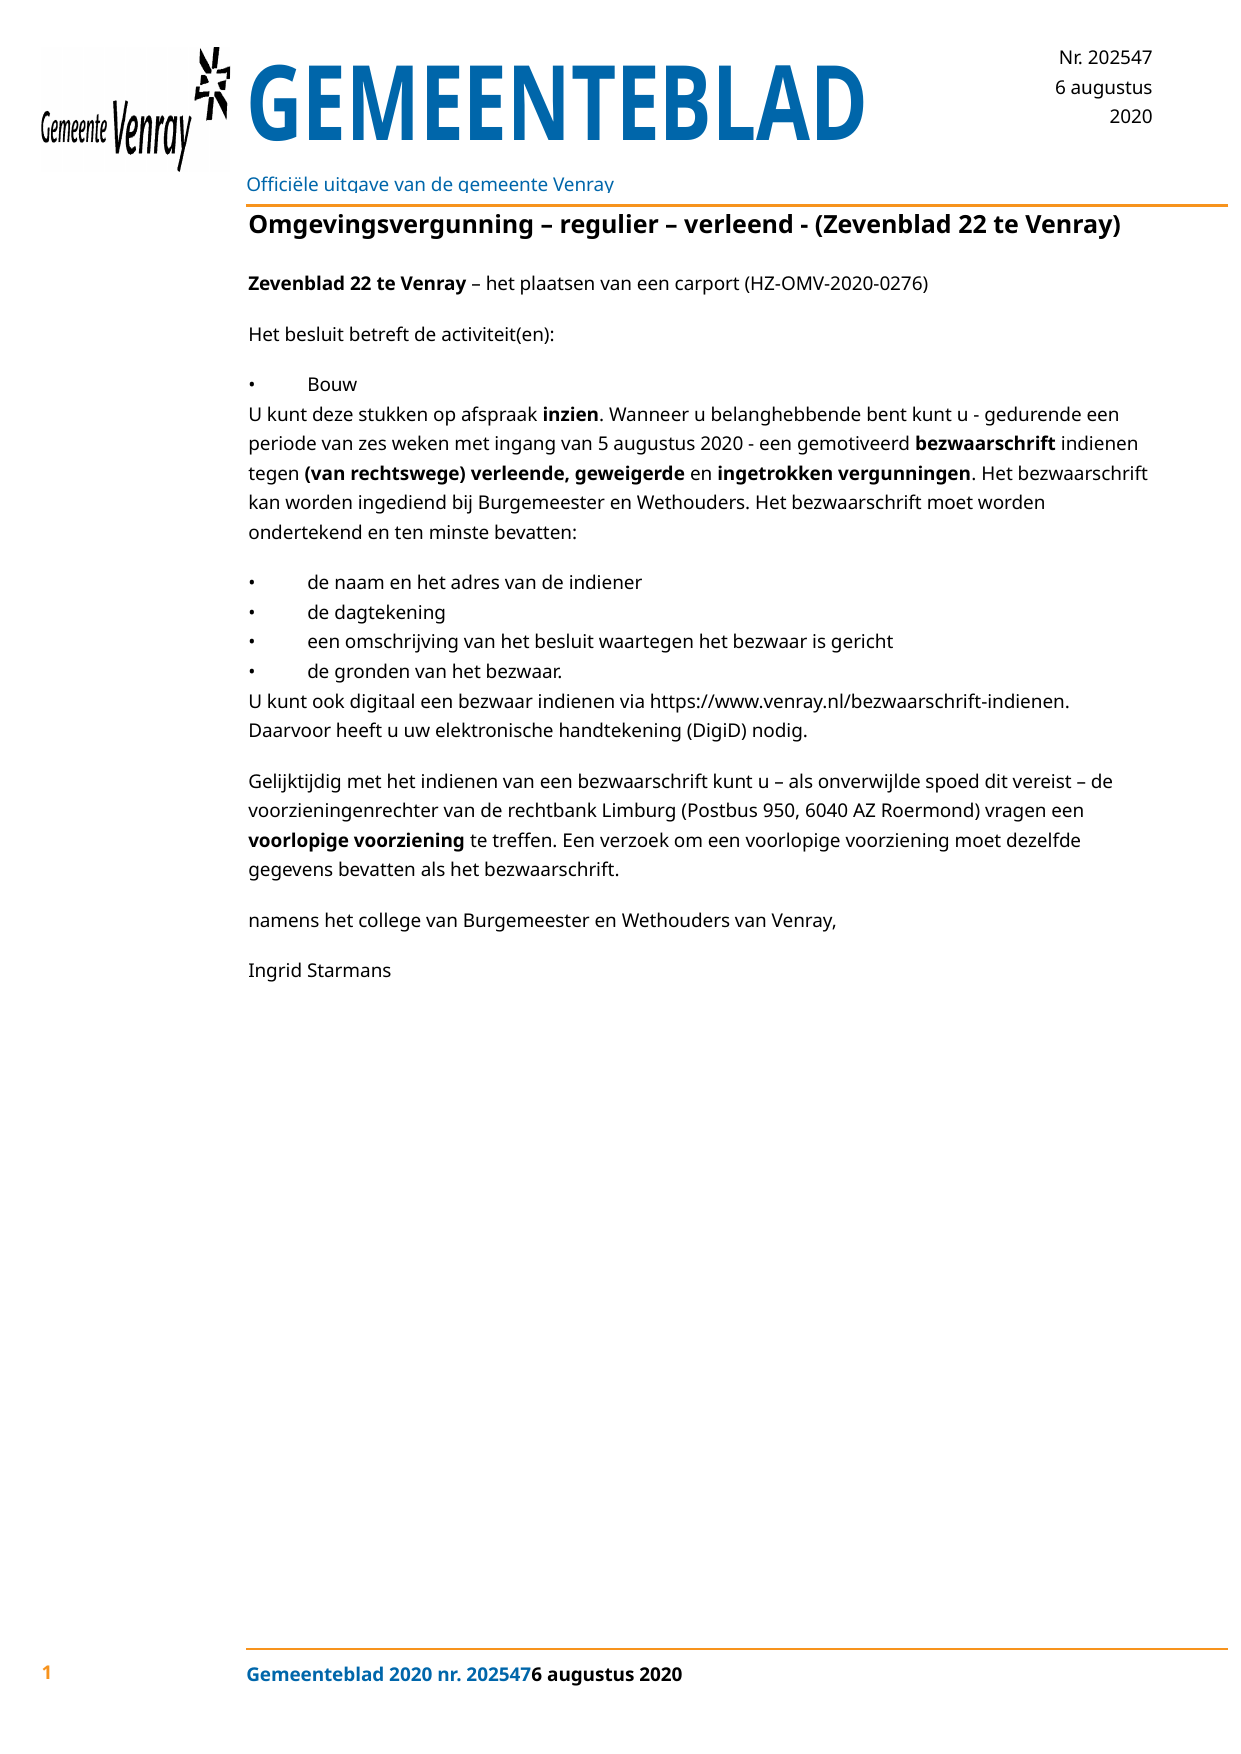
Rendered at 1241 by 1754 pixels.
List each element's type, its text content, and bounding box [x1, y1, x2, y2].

list de dagtekening [248, 599, 1152, 625]
text U kunt ook digitaal een bezwaar indienen via https://www.venray.nl/bezwaarschrift-indienen. Daarvoor heeft u uw elektronische handtekening (DigiD) nodig. [248, 688, 1152, 743]
text Gelijktijdig met het indienen van een bezwaarschrift kunt u – als onverwijlde spoed dit vereist – de voorzieningenrechter van de rechtbank Limburg (Postbus 950, 6040 AZ Roermond) vragen een voorlopige voorziening te treffen. Een verzoek om een voorlopige voorziening moet dezelfde gegevens bevatten als het bezwaarschrift. [248, 768, 1152, 882]
text Omgevingsvergunning – regulier – verleend - (Zevenblad 22 te Venray) [248, 207, 1152, 241]
list een omschrijving van het besluit waartegen het bezwaar is gericht [248, 629, 1152, 654]
list Bouw [248, 371, 1152, 397]
text Ingrid Starmans [248, 957, 1152, 983]
text Zevenblad 22 te Venray – het plaatsen van een carport (HZ-OMV-2020-0276) [248, 270, 1152, 296]
list de naam en het adres van de indiener [248, 569, 1152, 595]
list de gronden van het bezwaar. [248, 658, 1152, 684]
text Het besluit betreft de activiteit(en): [248, 321, 1152, 346]
text namens het college van Burgemeester en Wethouders van Venray, [248, 907, 1152, 933]
picture [41, 47, 231, 172]
text U kunt deze stukken op afspraak inzien. Wanneer u belanghebbende bent kunt u - gedurende een periode van zes weken met ingang van 5 augustus 2020 - een gemotiveerd bezwaarschrift indienen tegen (van rechtswege) verleende, geweigerde en ingetrokken vergunningen. Het bezwaarschrift kan worden ingediend bij Burgemeester en Wethouders. Het bezwaarschrift moet worden ondertekend en ten minste bevatten: [248, 401, 1152, 545]
